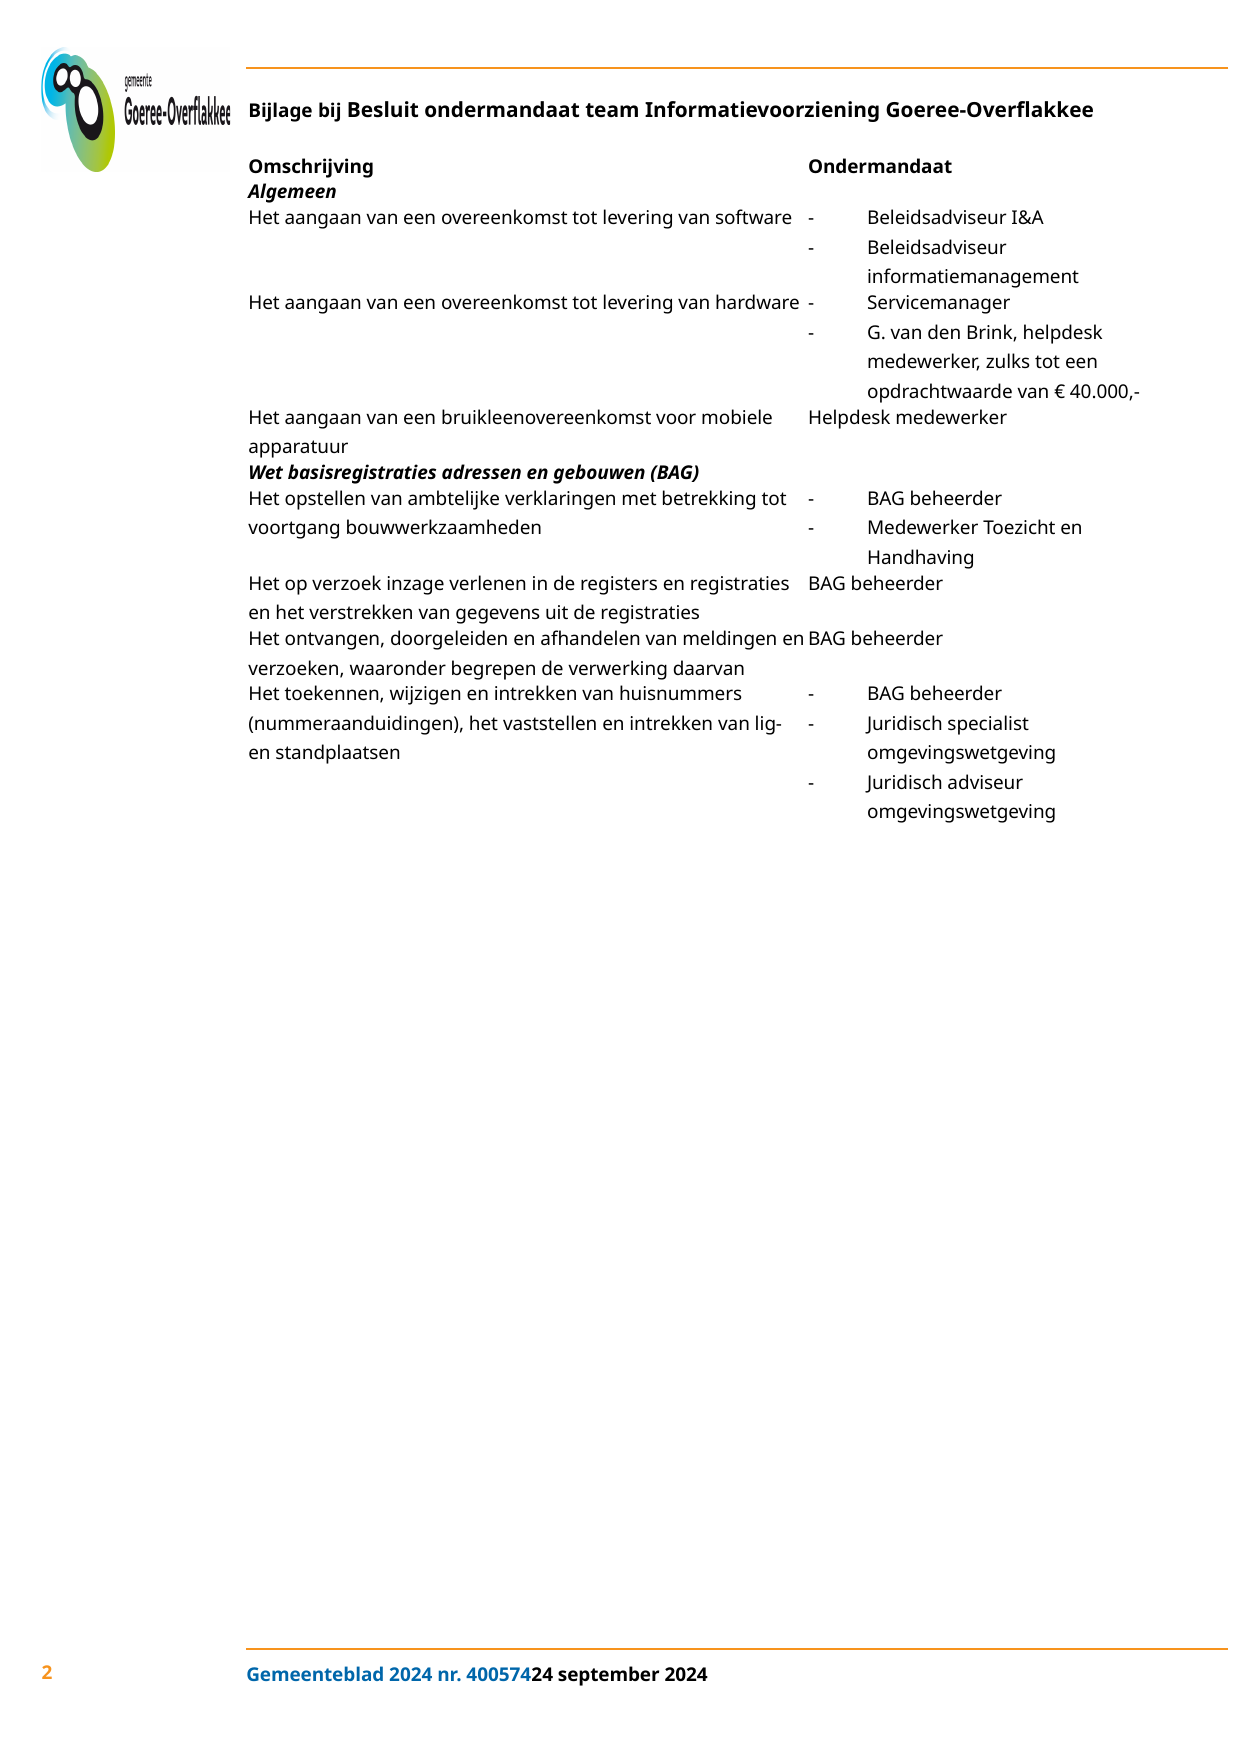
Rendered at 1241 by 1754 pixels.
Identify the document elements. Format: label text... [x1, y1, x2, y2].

text Bijlage bij Besluit ondermandaat team Informatievoorziening Goeree-Overflakkee [248, 95, 1152, 123]
table_cell Het toekennen, wijzigen en intrekken van huisnummers (nummeraanduidingen), het vaststellen en intrekken van lig- en standplaatsen [248, 680, 808, 824]
table_cell Wet basisregistraties adressen en gebouwen (BAG) [248, 459, 1152, 485]
table_header Ondermandaat [808, 153, 1152, 179]
table_cell Algemeen [248, 179, 1152, 204]
table_cell Servicemanager G. van den Brink, helpdesk medewerker, zulks tot een opdrachtwaarde van € 40.000,- [808, 289, 1152, 404]
table_cell Het aangaan van een overeenkomst tot levering van software [248, 205, 808, 289]
table_cell Het ontvangen, doorgeleiden en afhandelen van meldingen en verzoeken, waaronder begrepen de verwerking daarvan [248, 625, 808, 680]
table_cell Het op verzoek inzage verlenen in de registers en registraties en het verstrekken van gegevens uit de registraties [248, 570, 808, 625]
table_cell Het aangaan van een overeenkomst tot levering van hardware [248, 289, 808, 404]
table_cell BAG beheerder [808, 625, 1152, 680]
table_cell Beleidsadviseur I&A Beleidsadviseur informatiemanagement [808, 205, 1152, 289]
table_cell BAG beheerder Juridisch specialist omgevingswetgeving Juridisch adviseur omgevingswetgeving [808, 680, 1152, 824]
table_cell BAG beheerder Medewerker Toezicht en Handhaving [808, 485, 1152, 570]
picture [41, 47, 231, 172]
table_cell Het aangaan van een bruikleenovereenkomst voor mobiele apparatuur [248, 404, 808, 459]
table_cell BAG beheerder [808, 570, 1152, 625]
table_cell Helpdesk medewerker [808, 404, 1152, 459]
table_header Omschrijving [248, 153, 808, 179]
table_cell Het opstellen van ambtelijke verklaringen met betrekking tot voortgang bouwwerkzaamheden [248, 485, 808, 570]
